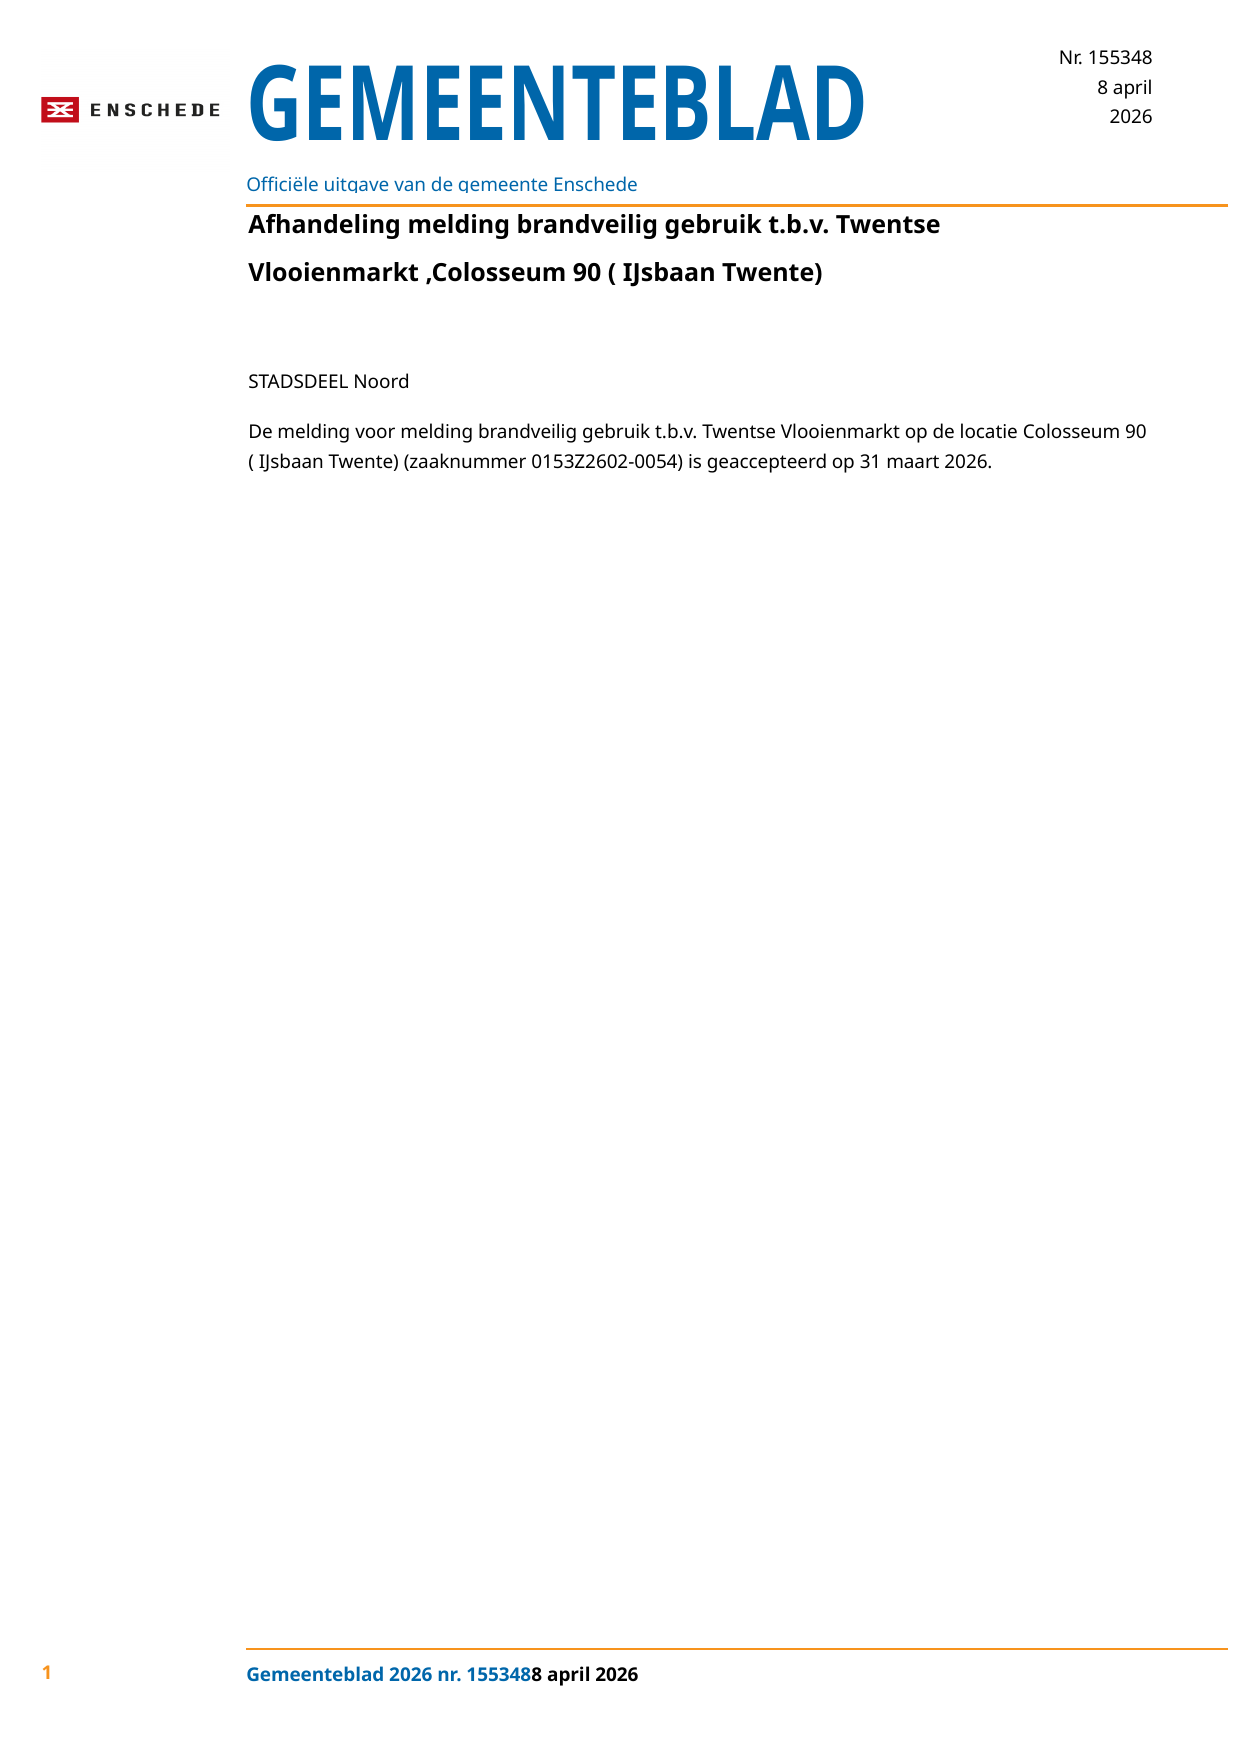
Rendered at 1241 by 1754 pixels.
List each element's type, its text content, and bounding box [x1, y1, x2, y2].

text De melding voor melding brandveilig gebruik t.b.v. Twentse Vlooienmarkt op de locatie Colosseum 90 ( IJsbaan Twente) (zaaknummer 0153Z2602-0054) is geaccepteerd op 31 maart 2026. [248, 419, 1152, 474]
picture [41, 47, 231, 172]
text Afhandeling melding brandveilig gebruik t.b.v. Twentse Vlooienmarkt ,Colosseum 90 ( IJsbaan Twente) [248, 207, 1152, 288]
text STADSDEEL Noord [248, 368, 1152, 394]
